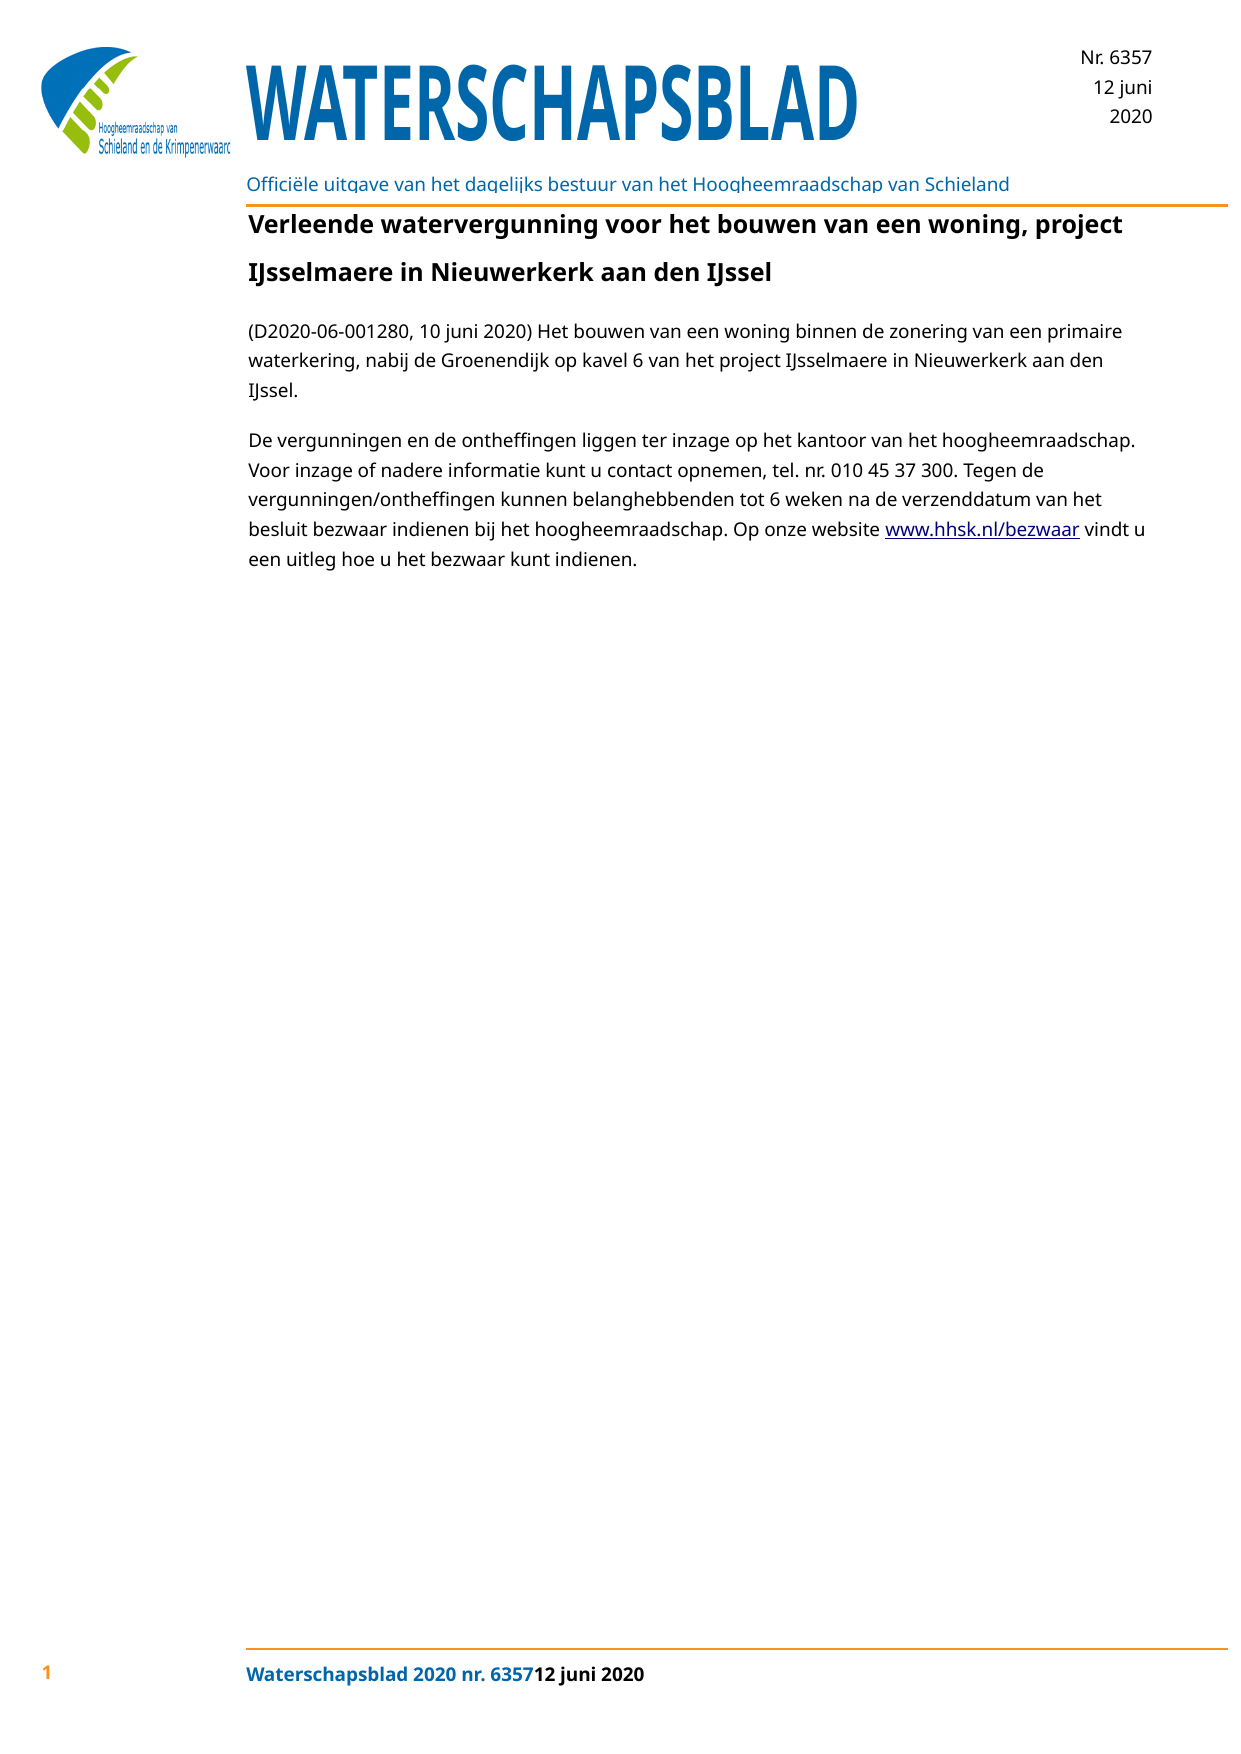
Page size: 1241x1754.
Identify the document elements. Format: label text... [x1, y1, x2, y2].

text Verleende watervergunning voor het bouwen van een woning, project IJsselmaere in Nieuwerkerk aan den IJssel [248, 207, 1152, 288]
text (D2020-06-001280, 10 juni 2020) Het bouwen van een woning binnen de zonering van een primaire waterkering, nabij de Groenendijk op kavel 6 van het project IJsselmaere in Nieuwerkerk aan den IJssel. [248, 318, 1152, 403]
text De vergunningen en de ontheffingen liggen ter inzage op het kantoor van het hoogheemraadschap. Voor inzage of nadere informatie kunt u contact opnemen, tel. nr. 010 45 37 300. Tegen de vergunningen/ontheffingen kunnen belanghebbenden tot 6 weken na de verzenddatum van het besluit bezwaar indienen bij het hoogheemraadschap. Op onze website www.hhsk.nl/bezwaar vindt u een uitleg hoe u het bezwaar kunt indienen. [248, 427, 1152, 572]
picture [41, 47, 231, 172]
